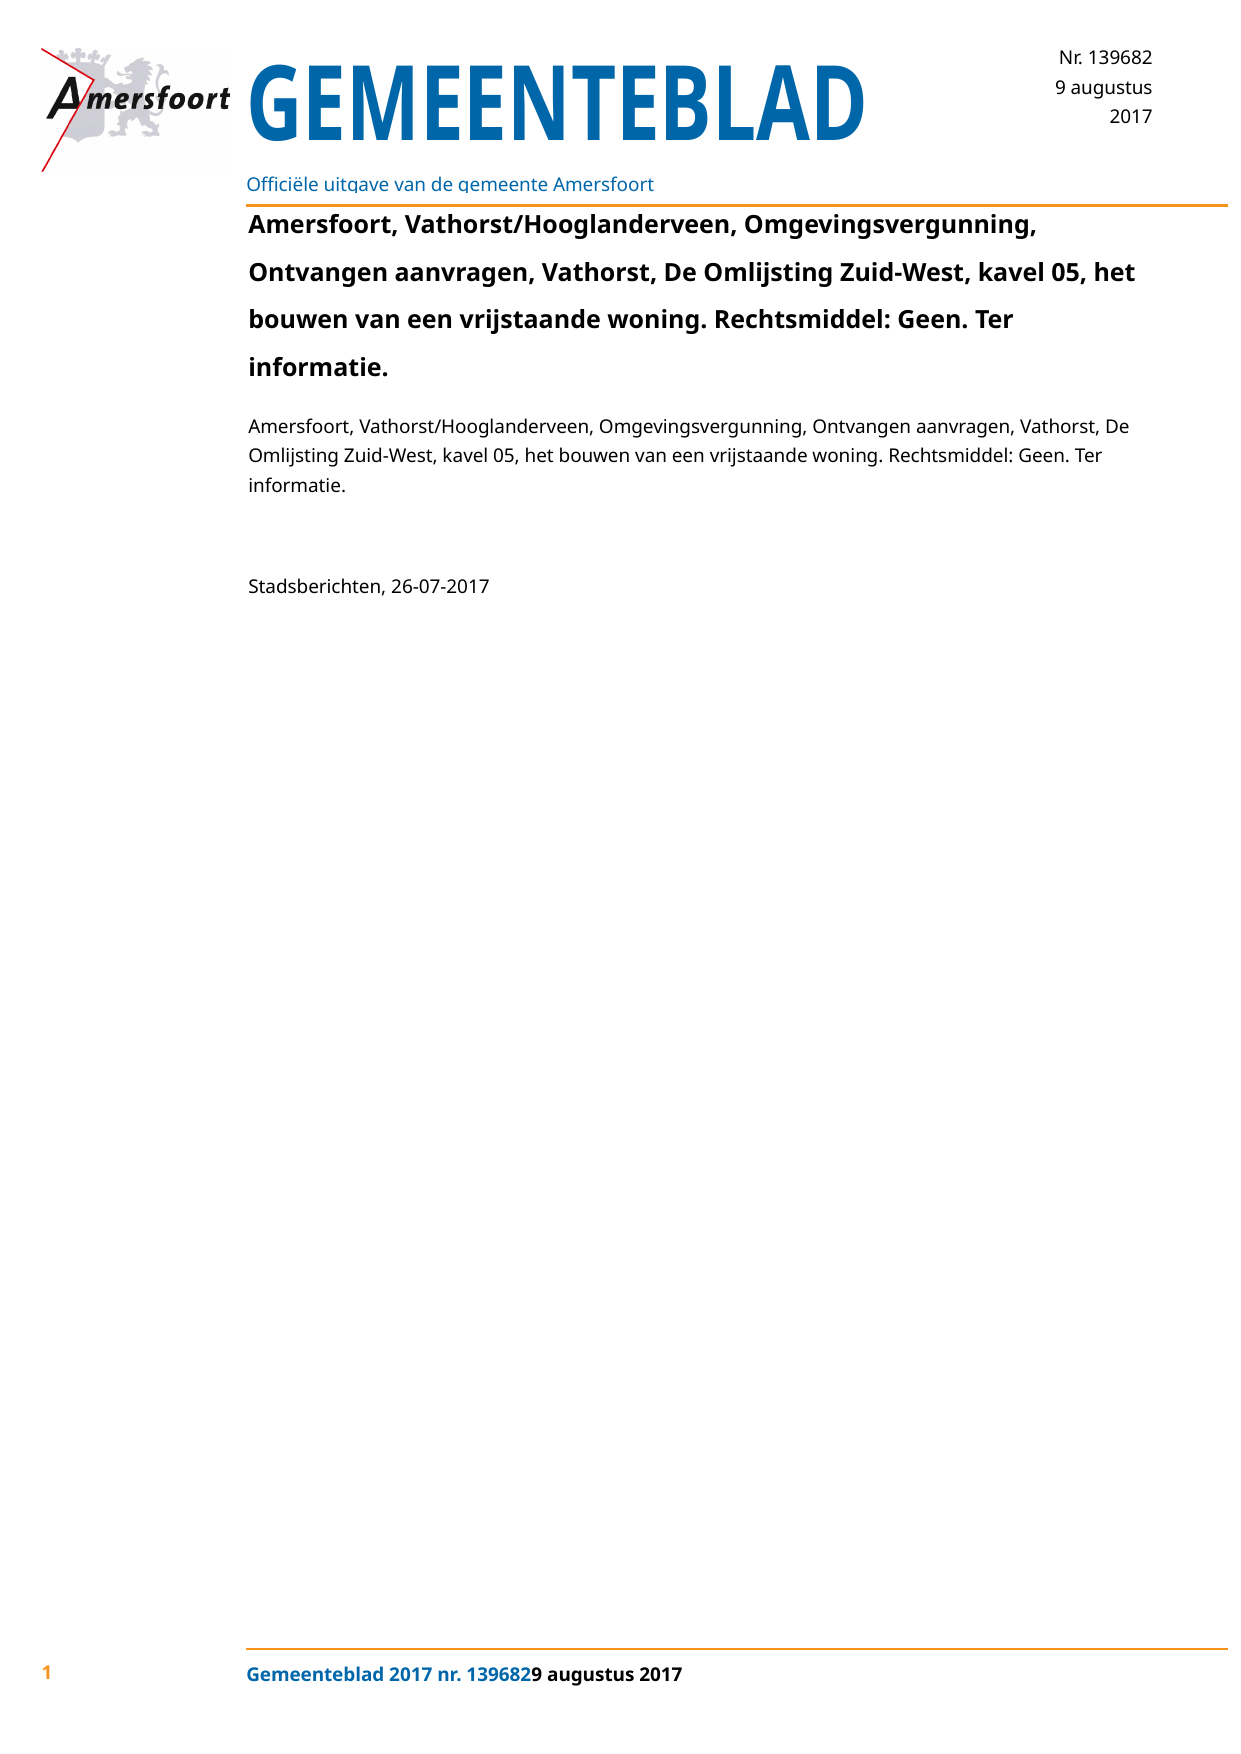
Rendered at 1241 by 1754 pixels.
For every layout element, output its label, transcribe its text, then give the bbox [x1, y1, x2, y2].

picture [41, 47, 231, 172]
text Stadsberichten, 26-07-2017 [248, 573, 1152, 599]
text Amersfoort, Vathorst/Hooglanderveen, Omgevingsvergunning, Ontvangen aanvragen, Vathorst, De Omlijsting Zuid-West, kavel 05, het bouwen van een vrijstaande woning. Rechtsmiddel: Geen. Ter informatie. [248, 413, 1152, 498]
text Amersfoort, Vathorst/Hooglanderveen, Omgevingsvergunning, Ontvangen aanvragen, Vathorst, De Omlijsting Zuid-West, kavel 05, het bouwen van een vrijstaande woning. Rechtsmiddel: Geen. Ter informatie. [248, 207, 1152, 384]
